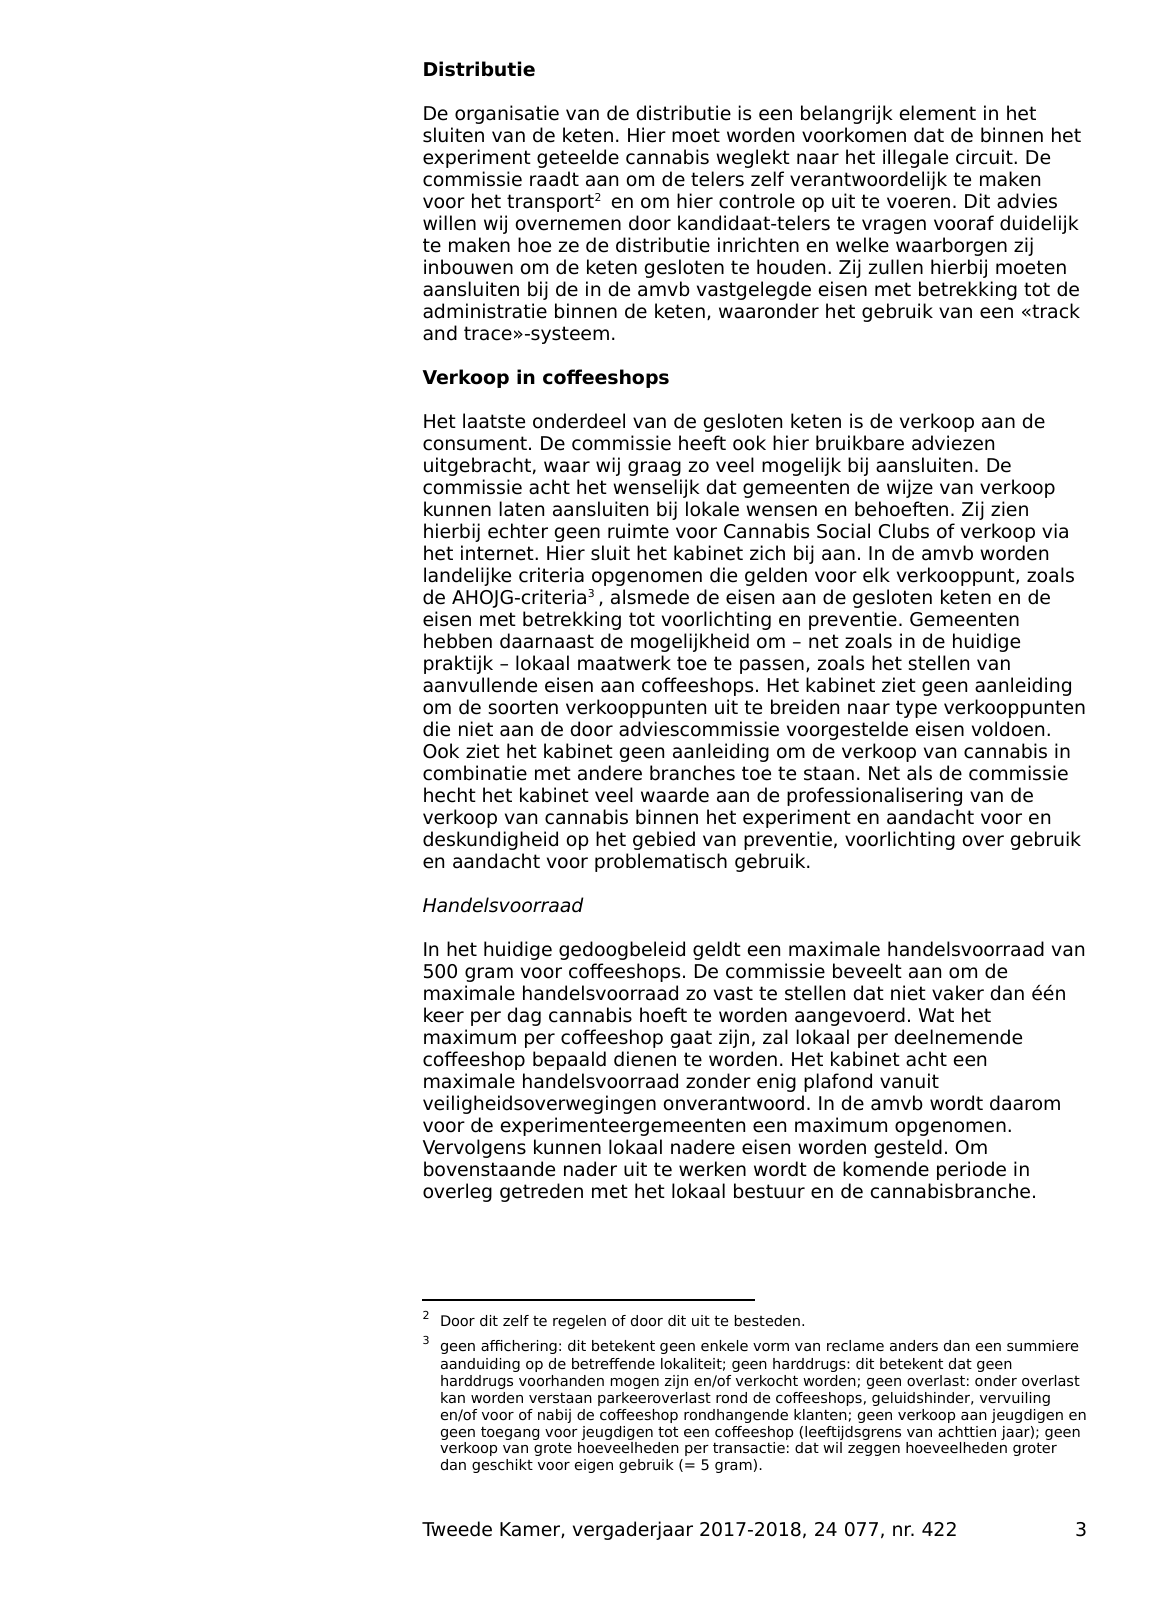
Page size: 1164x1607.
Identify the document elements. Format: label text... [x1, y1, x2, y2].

subtitle Handelsvoorraad [422, 895, 1087, 917]
subtitle Distributie [422, 59, 1087, 81]
subtitle Verkoop in coffeeshops [422, 367, 1087, 389]
text In het huidige gedoogbeleid geldt een maximale handelsvoorraad van 500 gram voor coffeeshops. De commissie beveelt aan om de maximale handelsvoorraad zo vast te stellen dat niet vaker dan één keer per dag cannabis hoeft te worden aangevoerd. Wat het maximum per coffeeshop gaat zijn, zal lokaal per deelnemende coffeeshop bepaald dienen te worden. Het kabinet acht een maximale handelsvoorraad zonder enig plafond vanuit veiligheidsoverwegingen onverantwoord. In de amvb wordt daarom voor de experimenteergemeenten een maximum opgenomen. Vervolgens kunnen lokaal nadere eisen worden gesteld. Om bovenstaande nader uit te werken wordt de komende periode in overleg getreden met het lokaal bestuur en de cannabisbranche. [422, 939, 1087, 1203]
text geen affichering: dit betekent geen enkele vorm van reclame anders dan een summiere aanduiding op de betreffende lokaliteit; geen harddrugs: dit betekent dat geen harddrugs voorhanden mogen zijn en/of verkocht worden; geen overlast: onder overlast kan worden verstaan parkeeroverlast rond de coffeeshops, geluidshinder, vervuiling en/of voor of nabij de coffeeshop rondhangende klanten; geen verkoop aan jeugdigen en geen toegang voor jeugdigen tot een coffeeshop (leeftijdsgrens van achttien jaar); geen verkoop van grote hoeveelheden per transactie: dat wil zeggen hoeveelheden groter dan geschikt voor eigen gebruik (= 5 gram). [422, 1334, 1087, 1474]
text Door dit zelf te regelen of door dit uit te besteden. [422, 1309, 1087, 1331]
text Het laatste onderdeel van de gesloten keten is de verkoop aan de consument. De commissie heeft ook hier bruikbare adviezen uitgebracht, waar wij graag zo veel mogelijk bij aansluiten. De commissie acht het wenselijk dat gemeenten de wijze van verkoop kunnen laten aansluiten bij lokale wensen en behoeften. Zij zien hierbij echter geen ruimte voor Cannabis Social Clubs of verkoop via het internet. Hier sluit het kabinet zich bij aan. In de amvb worden landelijke criteria opgenomen die gelden voor elk verkooppunt, zoals de AHOJG-criteria, alsmede de eisen aan de gesloten keten en de eisen met betrekking tot voorlichting en preventie. Gemeenten hebben daarnaast de mogelijkheid om – net zoals in de huidige praktijk – lokaal maatwerk toe te passen, zoals het stellen van aanvullende eisen aan coffeeshops. Het kabinet ziet geen aanleiding om de soorten verkooppunten uit te breiden naar type verkooppunten die niet aan de door adviescommissie voorgestelde eisen voldoen. Ook ziet het kabinet geen aanleiding om de verkoop van cannabis in combinatie met andere branches toe te staan. Net als de commissie hecht het kabinet veel waarde aan de professionalisering van de verkoop van cannabis binnen het experiment en aandacht voor en deskundigheid op het gebied van preventie, voorlichting over gebruik en aandacht voor problematisch gebruik. [422, 411, 1087, 873]
text De organisatie van de distributie is een belangrijk element in het sluiten van de keten. Hier moet worden voorkomen dat de binnen het experiment geteelde cannabis weglekt naar het illegale circuit. De commissie raadt aan om de telers zelf verantwoordelijk te maken voor het transport en om hier controle op uit te voeren. Dit advies willen wij overnemen door kandidaat-telers te vragen vooraf duidelijk te maken hoe ze de distributie inrichten en welke waarborgen zij inbouwen om de keten gesloten te houden. Zij zullen hierbij moeten aansluiten bij de in de amvb vastgelegde eisen met betrekking tot de administratie binnen de keten, waaronder het gebruik van een «track and trace»-systeem. [422, 103, 1087, 345]
